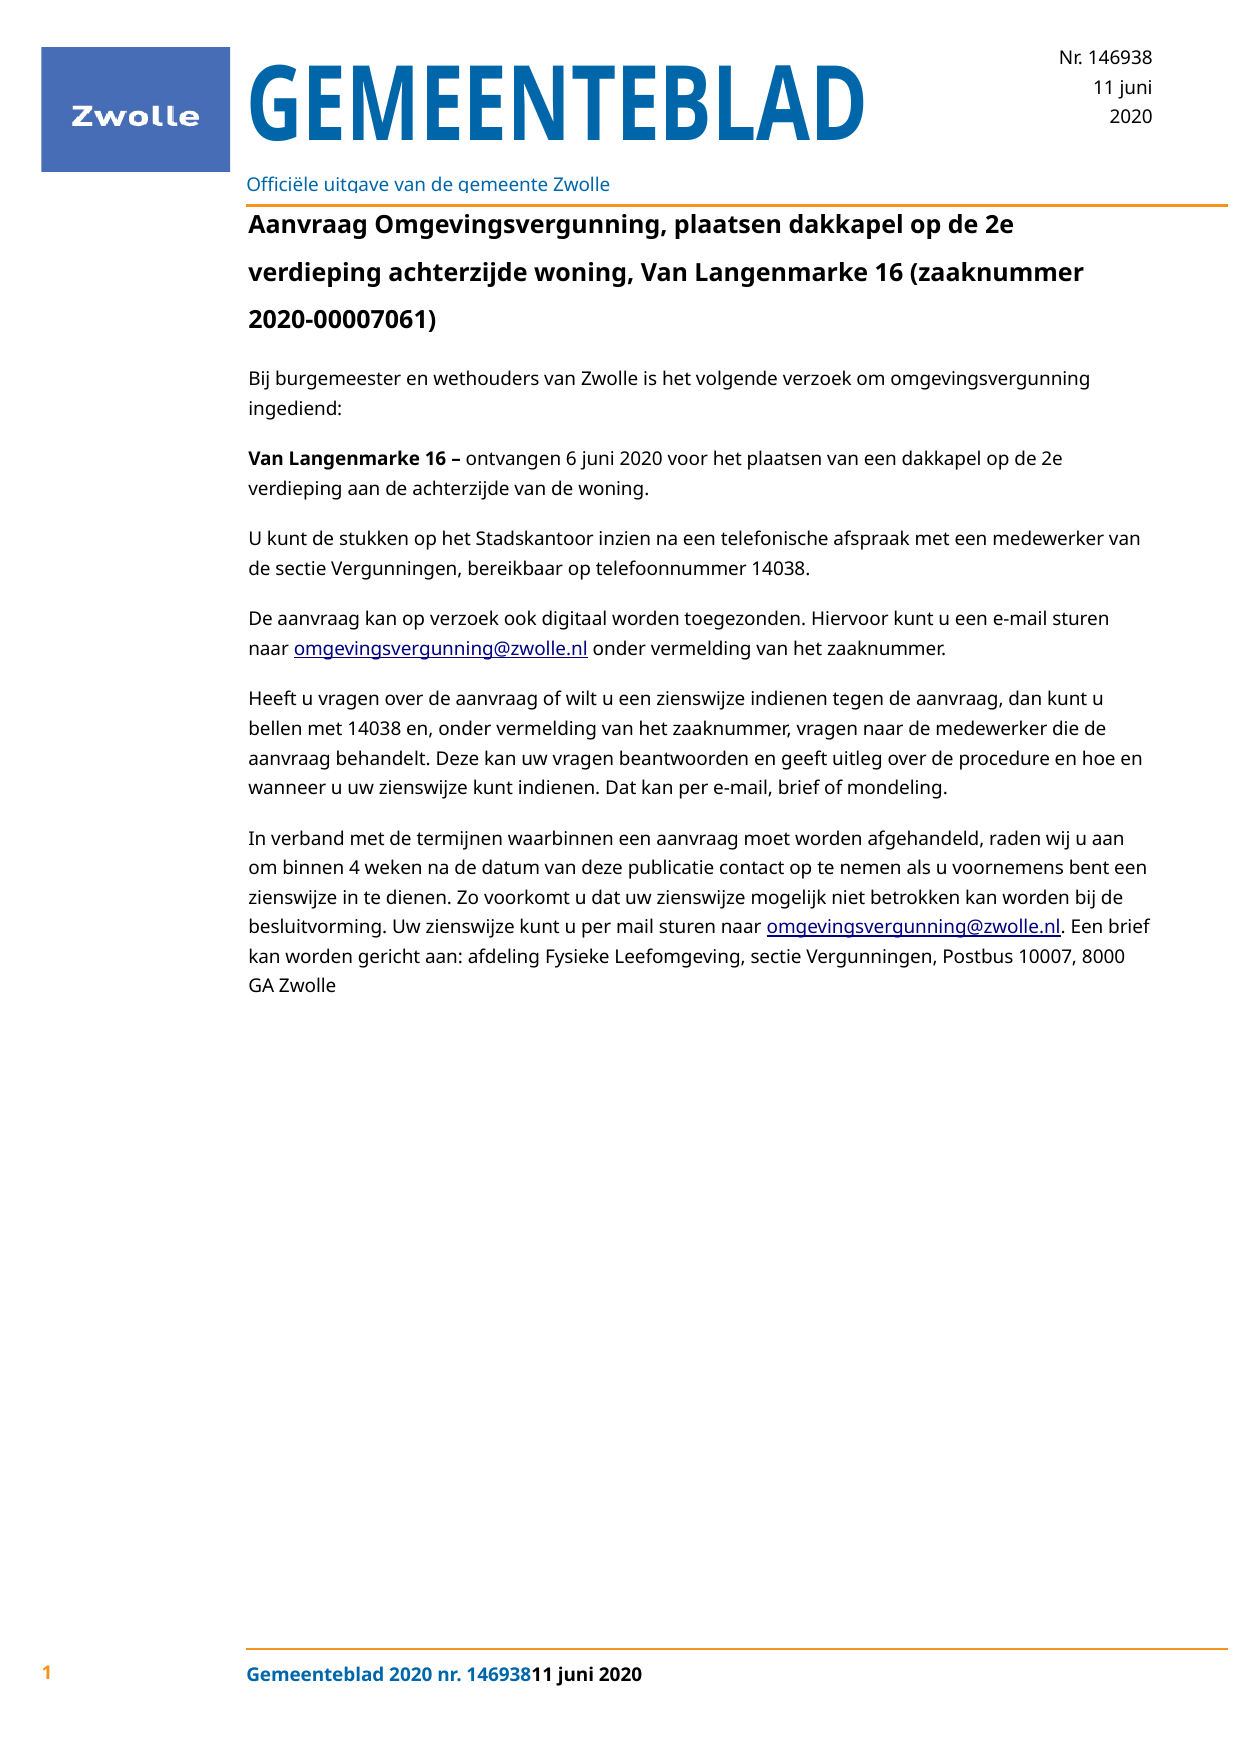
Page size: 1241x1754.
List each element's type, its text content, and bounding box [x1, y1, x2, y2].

text De aanvraag kan op verzoek ook digitaal worden toegezonden. Hiervoor kunt u een e-mail sturen naar omgevingsvergunning@zwolle.nl onder vermelding van het zaaknummer. [248, 606, 1152, 661]
text Aanvraag Omgevingsvergunning, plaatsen dakkapel op de 2e verdieping achterzijde woning, Van Langenmarke 16 (zaaknummer 2020-00007061) [248, 207, 1152, 336]
text U kunt de stukken op het Stadskantoor inzien na een telefonische afspraak met een medewerker van de sectie Vergunningen, bereikbaar op telefoonnummer 14038. [248, 526, 1152, 581]
text Bij burgemeester en wethouders van Zwolle is het volgende verzoek om omgevingsvergunning ingediend: [248, 366, 1152, 421]
picture [41, 47, 231, 172]
text Van Langenmarke 16 – ontvangen 6 juni 2020 voor het plaatsen van een dakkapel op de 2e verdieping aan de achterzijde van de woning. [248, 446, 1152, 501]
text In verband met de termijnen waarbinnen een aanvraag moet worden afgehandeld, raden wij u aan om binnen 4 weken na de datum van deze publicatie contact op te nemen als u voornemens bent een zienswijze in te dienen. Zo voorkomt u dat uw zienswijze mogelijk niet betrokken kan worden bij de besluitvorming. Uw zienswijze kunt u per mail sturen naar omgevingsvergunning@zwolle.nl. Een brief kan worden gericht aan: afdeling Fysieke Leefomgeving, sectie Vergunningen, Postbus 10007, 8000 GA Zwolle [248, 825, 1152, 998]
text Heeft u vragen over de aanvraag of wilt u een zienswijze indienen tegen de aanvraag, dan kunt u bellen met 14038 en, onder vermelding van het zaaknummer, vragen naar de medewerker die de aanvraag behandelt. Deze kan uw vragen beantwoorden en geeft uitleg over de procedure en hoe en wanneer u uw zienswijze kunt indienen. Dat kan per e-mail, brief of mondeling. [248, 686, 1152, 800]
